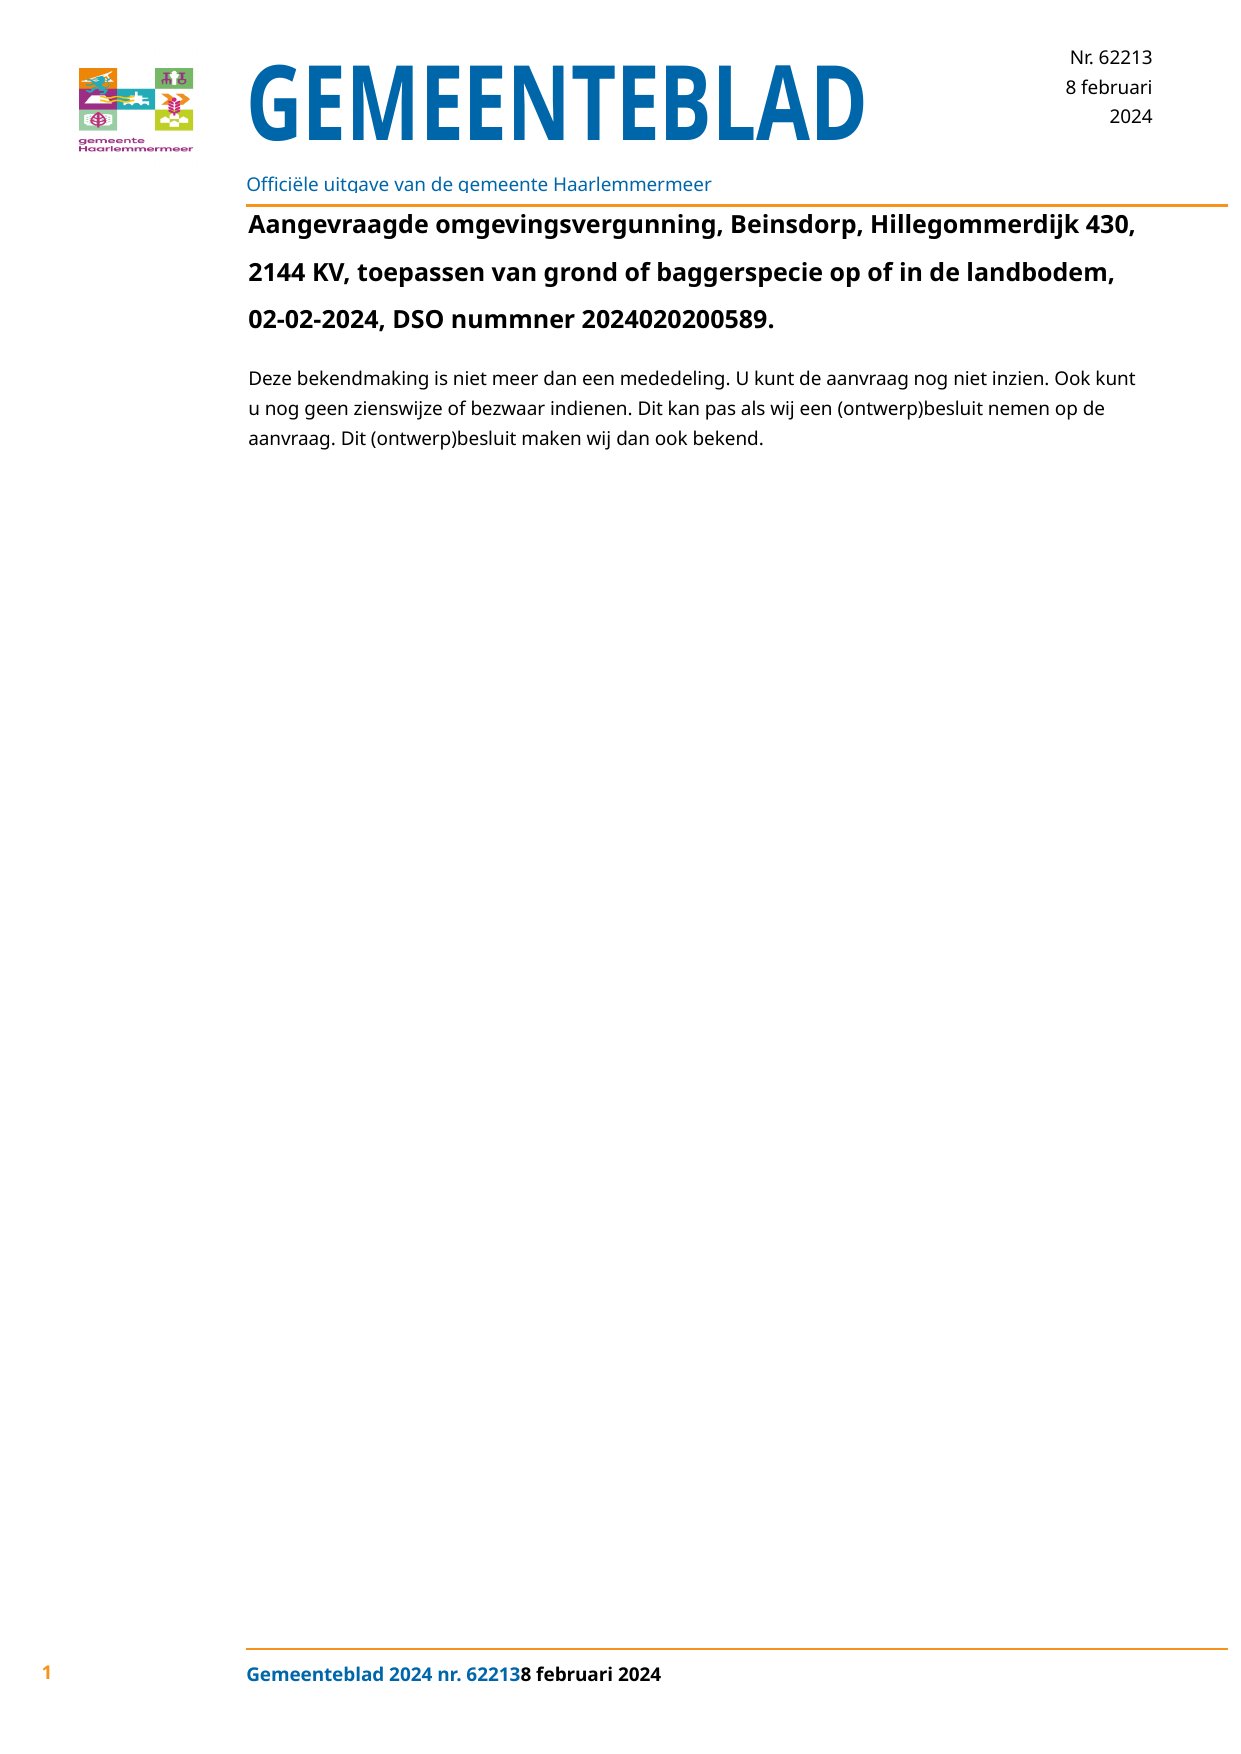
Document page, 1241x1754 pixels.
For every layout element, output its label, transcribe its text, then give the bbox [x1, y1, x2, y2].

text Deze bekendmaking is niet meer dan een mededeling. U kunt de aanvraag nog niet inzien. Ook kunt u nog geen zienswijze of bezwaar indienen. Dit kan pas als wij een (ontwerp)besluit nemen op de aanvraag. Dit (ontwerp)besluit maken wij dan ook bekend. [248, 366, 1152, 450]
text Aangevraagde omgevingsvergunning, Beinsdorp, Hillegommerdijk 430, 2144 KV, toepassen van grond of baggerspecie op of in de landbodem, 02-02-2024, DSO nummner 2024020200589. [248, 207, 1152, 336]
picture [41, 47, 231, 172]
